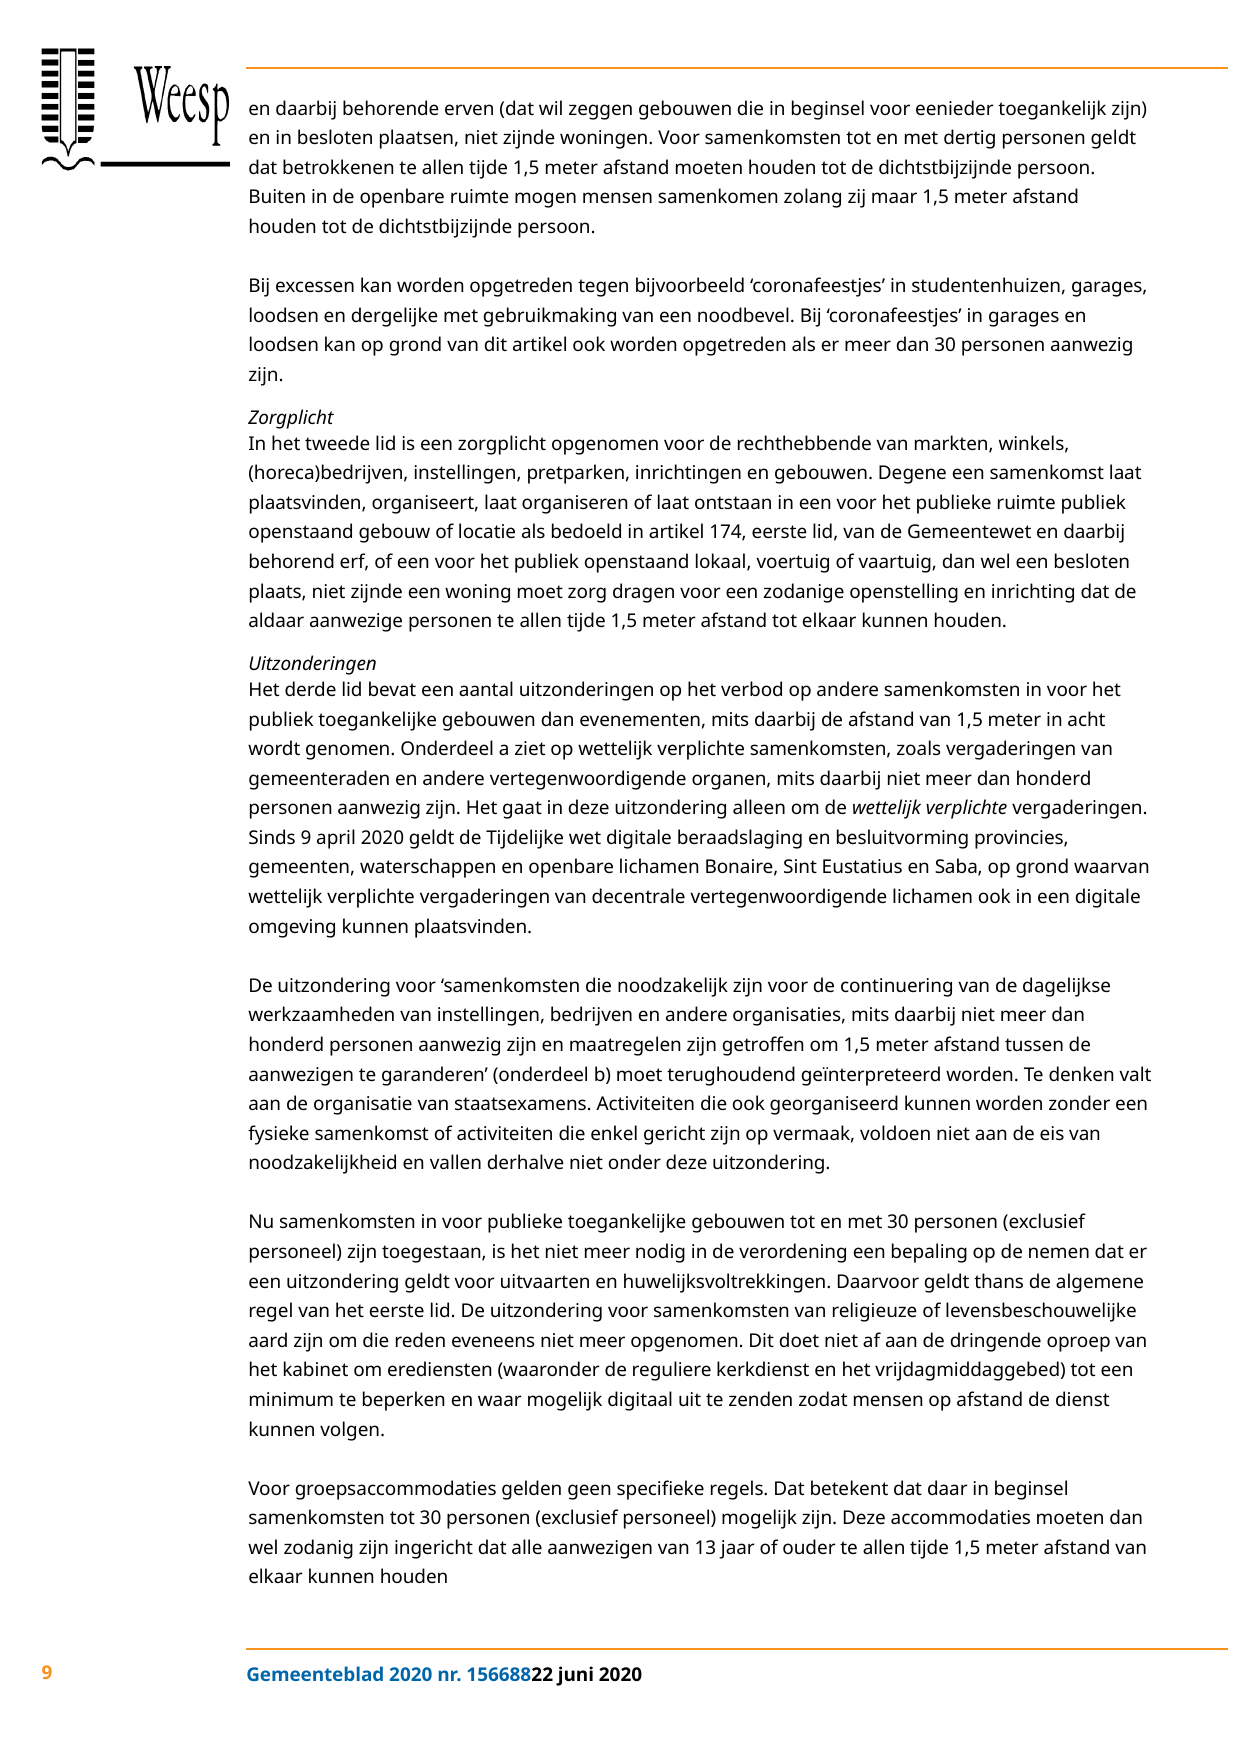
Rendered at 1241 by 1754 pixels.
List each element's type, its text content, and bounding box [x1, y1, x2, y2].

text Uitzonderingen [248, 651, 1152, 676]
text en daarbij behorende erven (dat wil zeggen gebouwen die in beginsel voor eenieder toegankelijk zijn) en in besloten plaatsen, niet zijnde woningen. Voor samenkomsten tot en met dertig personen geldt dat betrokkenen te allen tijde 1,5 meter afstand moeten houden tot de dichtstbijzijnde persoon. [248, 95, 1152, 180]
text Voor groepsaccommodaties gelden geen specifieke regels. Dat betekent dat daar in beginsel samenkomsten tot 30 personen (exclusief personeel) mogelijk zijn. Deze accommodaties moeten dan wel zodanig zijn ingericht dat alle aanwezigen van 13 jaar of ouder te allen tijde 1,5 meter afstand van elkaar kunnen houden [248, 1475, 1152, 1589]
text In het tweede lid is een zorgplicht opgenomen voor de rechthebbende van markten, winkels, (horeca)bedrijven, instellingen, pretparken, inrichtingen en gebouwen. Degene een samenkomst laat plaatsvinden, organiseert, laat organiseren of laat ontstaan in een voor het publieke ruimte publiek openstaand gebouw of locatie als bedoeld in artikel 174, eerste lid, van de Gemeentewet en daarbij behorend erf, of een voor het publiek openstaand lokaal, voertuig of vaartuig, dan wel een besloten plaats, niet zijnde een woning moet zorg dragen voor een zodanige openstelling en inrichting dat de aldaar aanwezige personen te allen tijde 1,5 meter afstand tot elkaar kunnen houden. [248, 430, 1152, 633]
text Bij excessen kan worden opgetreden tegen bijvoorbeeld ‘coronafeestjes’ in studentenhuizen, garages, loodsen en dergelijke met gebruikmaking van een noodbevel. Bij ‘coronafeestjes’ in garages en loodsen kan op grond van dit artikel ook worden opgetreden als er meer dan 30 personen aanwezig zijn. [248, 272, 1152, 387]
picture [41, 47, 231, 172]
text Zorgplicht [248, 404, 1152, 430]
text Buiten in de openbare ruimte mogen mensen samenkomen zolang zij maar 1,5 meter afstand houden tot de dichtstbijzijnde persoon. [248, 183, 1152, 239]
text De uitzondering voor ‘samenkomsten die noodzakelijk zijn voor de continuering van de dagelijkse werkzaamheden van instellingen, bedrijven en andere organisaties, mits daarbij niet meer dan honderd personen aanwezig zijn en maatregelen zijn getroffen om 1,5 meter afstand tussen de aanwezigen te garanderen’ (onderdeel b) moet terughoudend geïnterpreteerd worden. Te denken valt aan de organisatie van staatsexamens. Activiteiten die ook georganiseerd kunnen worden zonder een fysieke samenkomst of activiteiten die enkel gericht zijn op vermaak, voldoen niet aan de eis van noodzakelijkheid en vallen derhalve niet onder deze uitzondering. [248, 972, 1152, 1175]
text Het derde lid bevat een aantal uitzonderingen op het verbod op andere samenkomsten in voor het publiek toegankelijke gebouwen dan evenementen, mits daarbij de afstand van 1,5 meter in acht wordt genomen. Onderdeel a ziet op wettelijk verplichte samenkomsten, zoals vergaderingen van gemeenteraden en andere vertegenwoordigende organen, mits daarbij niet meer dan honderd personen aanwezig zijn. Het gaat in deze uitzondering alleen om de wettelijk verplichte vergaderingen. Sinds 9 april 2020 geldt de Tijdelijke wet digitale beraadslaging en besluitvorming provincies, gemeenten, waterschappen en openbare lichamen Bonaire, Sint Eustatius en Saba, op grond waarvan wettelijk verplichte vergaderingen van decentrale vertegenwoordigende lichamen ook in een digitale omgeving kunnen plaatsvinden. [248, 676, 1152, 939]
text Nu samenkomsten in voor publieke toegankelijke gebouwen tot en met 30 personen (exclusief personeel) zijn toegestaan, is het niet meer nodig in de verordening een bepaling op de nemen dat er een uitzondering geldt voor uitvaarten en huwelijksvoltrekkingen. Daarvoor geldt thans de algemene regel van het eerste lid. De uitzondering voor samenkomsten van religieuze of levensbeschouwelijke aard zijn om die reden eveneens niet meer opgenomen. Dit doet niet af aan de dringende oproep van het kabinet om erediensten (waaronder de reguliere kerkdienst en het vrijdagmiddaggebed) tot een minimum te beperken en waar mogelijk digitaal uit te zenden zodat mensen op afstand de dienst kunnen volgen. [248, 1209, 1152, 1442]
